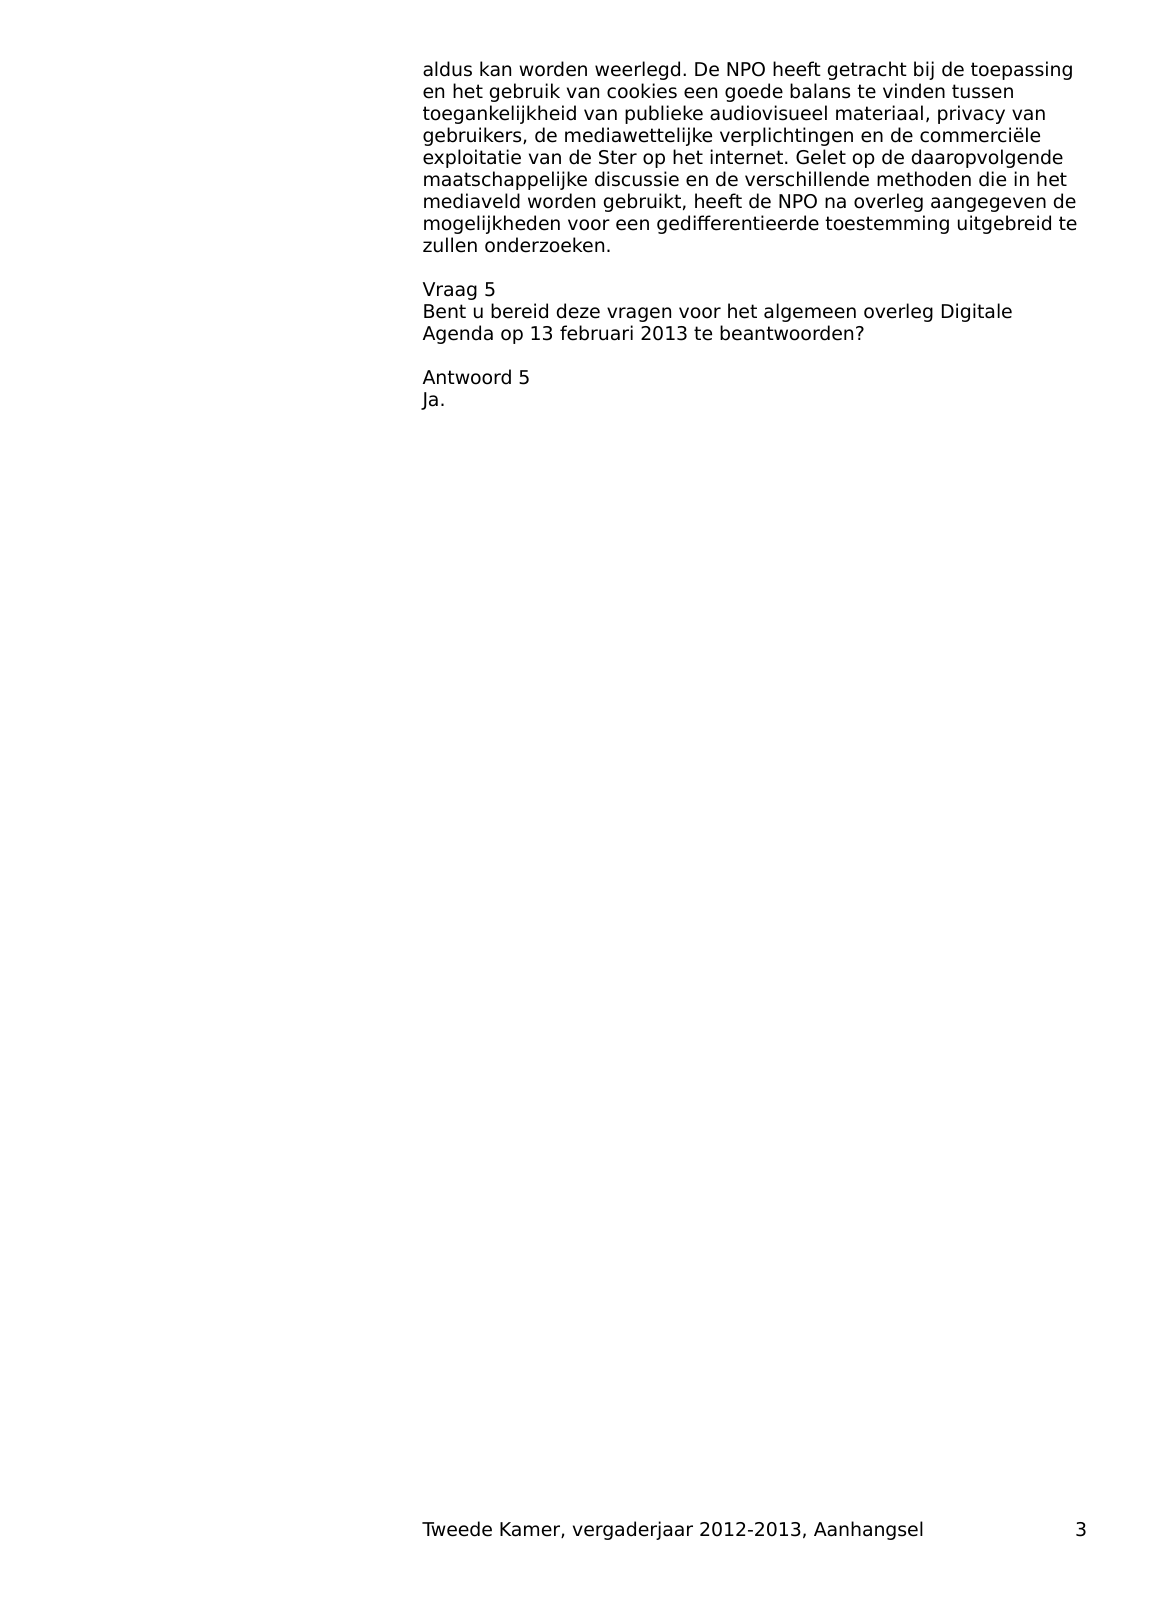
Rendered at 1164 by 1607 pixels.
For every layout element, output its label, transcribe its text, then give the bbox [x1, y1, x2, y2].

text Bent u bereid deze vragen voor het algemeen overleg Digitale Agenda op 13 februari 2013 te beantwoorden? [422, 301, 1087, 345]
text Vraag 5 [422, 279, 1087, 301]
text aldus kan worden weerlegd. De NPO heeft getracht bij de toepassing en het gebruik van cookies een goede balans te vinden tussen toegankelijkheid van publieke audiovisueel materiaal, privacy van gebruikers, de mediawettelijke verplichtingen en de commerciële exploitatie van de Ster op het internet. Gelet op de daaropvolgende maatschappelijke discussie en de verschillende methoden die in het mediaveld worden gebruikt, heeft de NPO na overleg aangegeven de mogelijkheden voor een gedifferentieerde toestemming uitgebreid te zullen onderzoeken. [422, 59, 1087, 257]
text Antwoord 5 [422, 367, 1087, 389]
text Ja. [422, 389, 1087, 411]
